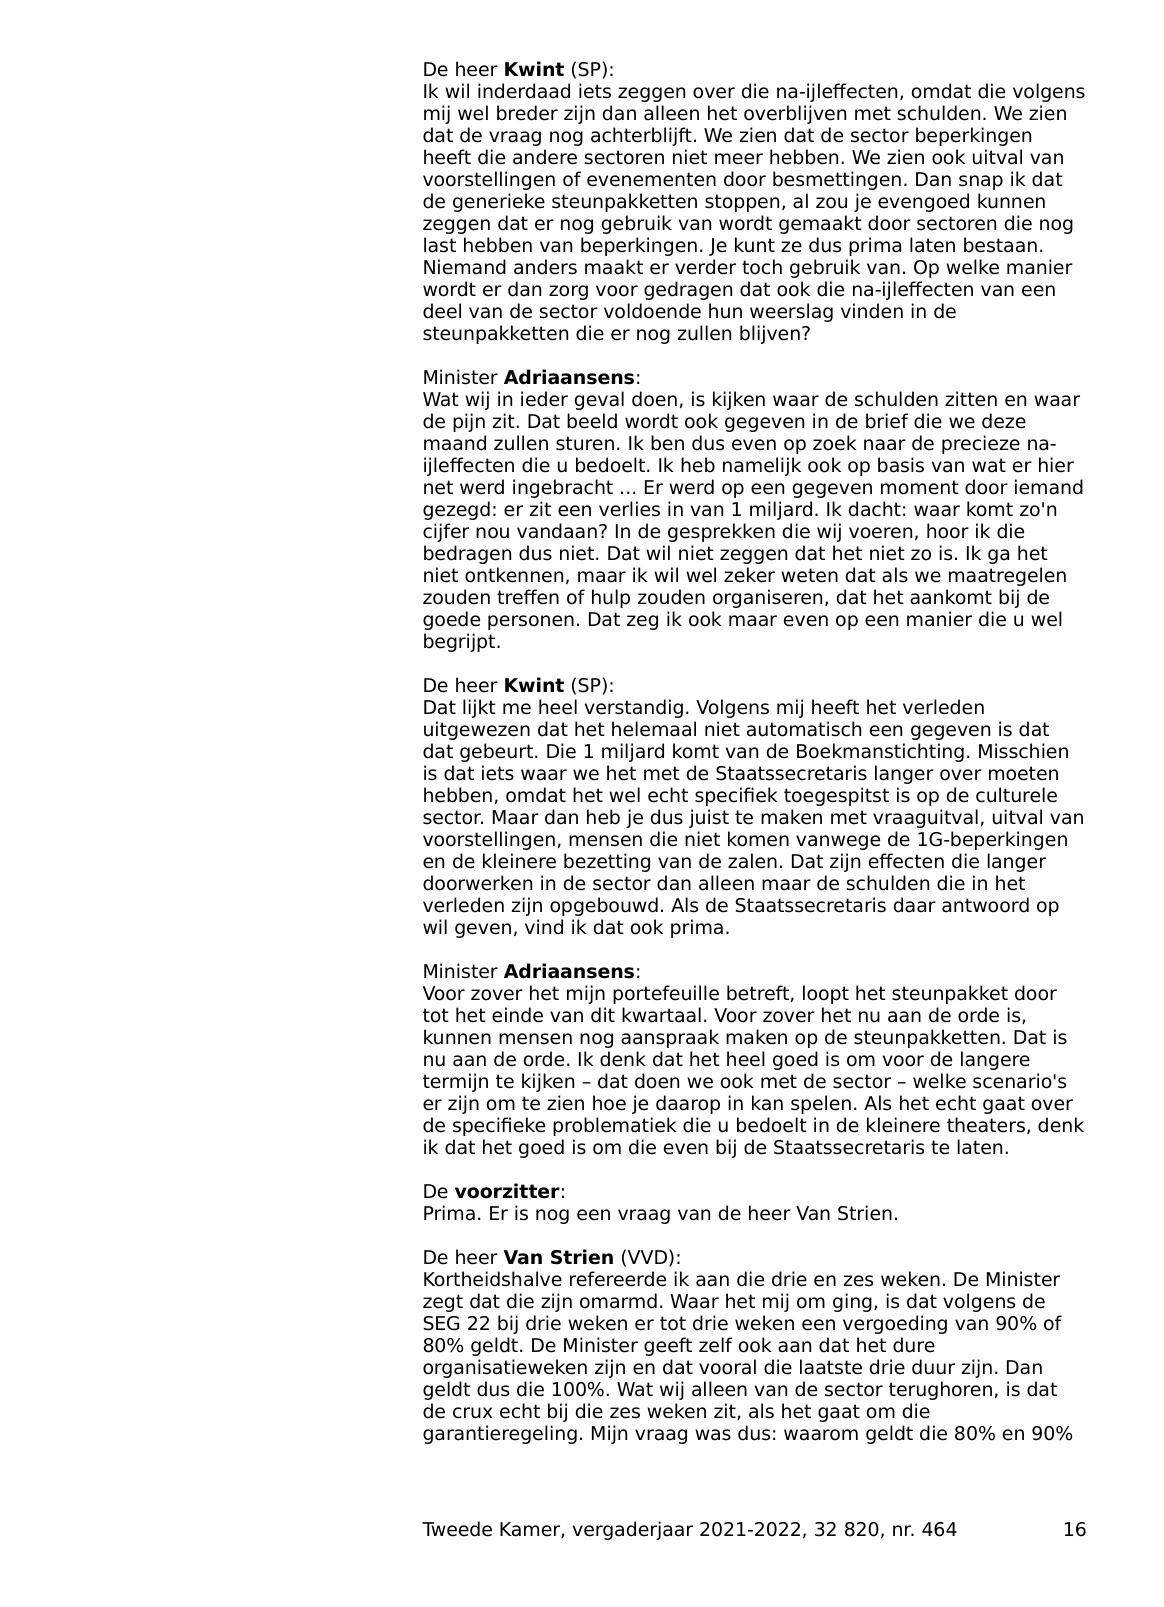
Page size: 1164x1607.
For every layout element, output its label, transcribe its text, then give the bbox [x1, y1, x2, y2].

text Kortheidshalve refereerde ik aan die drie en zes weken. De Minister zegt dat die zijn omarmd. Waar het mij om ging, is dat volgens de SEG 22 bij drie weken er tot drie weken een vergoeding van 90% of 80% geldt. De Minister geeft zelf ook aan dat het dure organisatieweken zijn en dat vooral die laatste drie duur zijn. Dan geldt dus die 100%. Wat wij alleen van de sector terughoren, is dat de crux echt bij die zes weken zit, als het gaat om die garantieregeling. Mijn vraag was dus: waarom geldt die 80% en 90% [422, 1269, 1087, 1445]
text De heer Kwint (SP): [422, 59, 1087, 81]
text Dat lijkt me heel verstandig. Volgens mij heeft het verleden uitgewezen dat het helemaal niet automatisch een gegeven is dat dat gebeurt. Die 1 miljard komt van de Boekmanstichting. Misschien is dat iets waar we het met de Staatssecretaris langer over moeten hebben, omdat het wel echt specifiek toegespitst is op de culturele sector. Maar dan heb je dus juist te maken met vraaguitval, uitval van voorstellingen, mensen die niet komen vanwege de 1G-beperkingen en de kleinere bezetting van de zalen. Dat zijn effecten die langer doorwerken in de sector dan alleen maar de schulden die in het verleden zijn opgebouwd. Als de Staatssecretaris daar antwoord op wil geven, vind ik dat ook prima. [422, 697, 1087, 939]
text Wat wij in ieder geval doen, is kijken waar de schulden zitten en waar de pijn zit. Dat beeld wordt ook gegeven in de brief die we deze maand zullen sturen. Ik ben dus even op zoek naar de precieze na-ijleffecten die u bedoelt. Ik heb namelijk ook op basis van wat er hier net werd ingebracht ... Er werd op een gegeven moment door iemand gezegd: er zit een verlies in van 1 miljard. Ik dacht: waar komt zo'n cijfer nou vandaan? In de gesprekken die wij voeren, hoor ik die bedragen dus niet. Dat wil niet zeggen dat het niet zo is. Ik ga het niet ontkennen, maar ik wil wel zeker weten dat als we maatregelen zouden treffen of hulp zouden organiseren, dat het aankomt bij de goede personen. Dat zeg ik ook maar even op een manier die u wel begrijpt. [422, 389, 1087, 653]
text Prima. Er is nog een vraag van de heer Van Strien. [422, 1203, 1087, 1225]
text De heer Van Strien (VVD): [422, 1247, 1087, 1269]
text Minister Adriaansens: [422, 961, 1087, 983]
text De voorzitter: [422, 1181, 1087, 1203]
text Ik wil inderdaad iets zeggen over die na-ijleffecten, omdat die volgens mij wel breder zijn dan alleen het overblijven met schulden. We zien dat de vraag nog achterblijft. We zien dat de sector beperkingen heeft die andere sectoren niet meer hebben. We zien ook uitval van voorstellingen of evenementen door besmettingen. Dan snap ik dat de generieke steunpakketten stoppen, al zou je evengoed kunnen zeggen dat er nog gebruik van wordt gemaakt door sectoren die nog last hebben van beperkingen. Je kunt ze dus prima laten bestaan. Niemand anders maakt er verder toch gebruik van. Op welke manier wordt er dan zorg voor gedragen dat ook die na-ijleffecten van een deel van de sector voldoende hun weerslag vinden in de steunpakketten die er nog zullen blijven? [422, 81, 1087, 345]
text Minister Adriaansens: [422, 367, 1087, 389]
text Voor zover het mijn portefeuille betreft, loopt het steunpakket door tot het einde van dit kwartaal. Voor zover het nu aan de orde is, kunnen mensen nog aanspraak maken op de steunpakketten. Dat is nu aan de orde. Ik denk dat het heel goed is om voor de langere termijn te kijken – dat doen we ook met de sector – welke scenario's er zijn om te zien hoe je daarop in kan spelen. Als het echt gaat over de specifieke problematiek die u bedoelt in de kleinere theaters, denk ik dat het goed is om die even bij de Staatssecretaris te laten. [422, 983, 1087, 1159]
text De heer Kwint (SP): [422, 675, 1087, 697]
